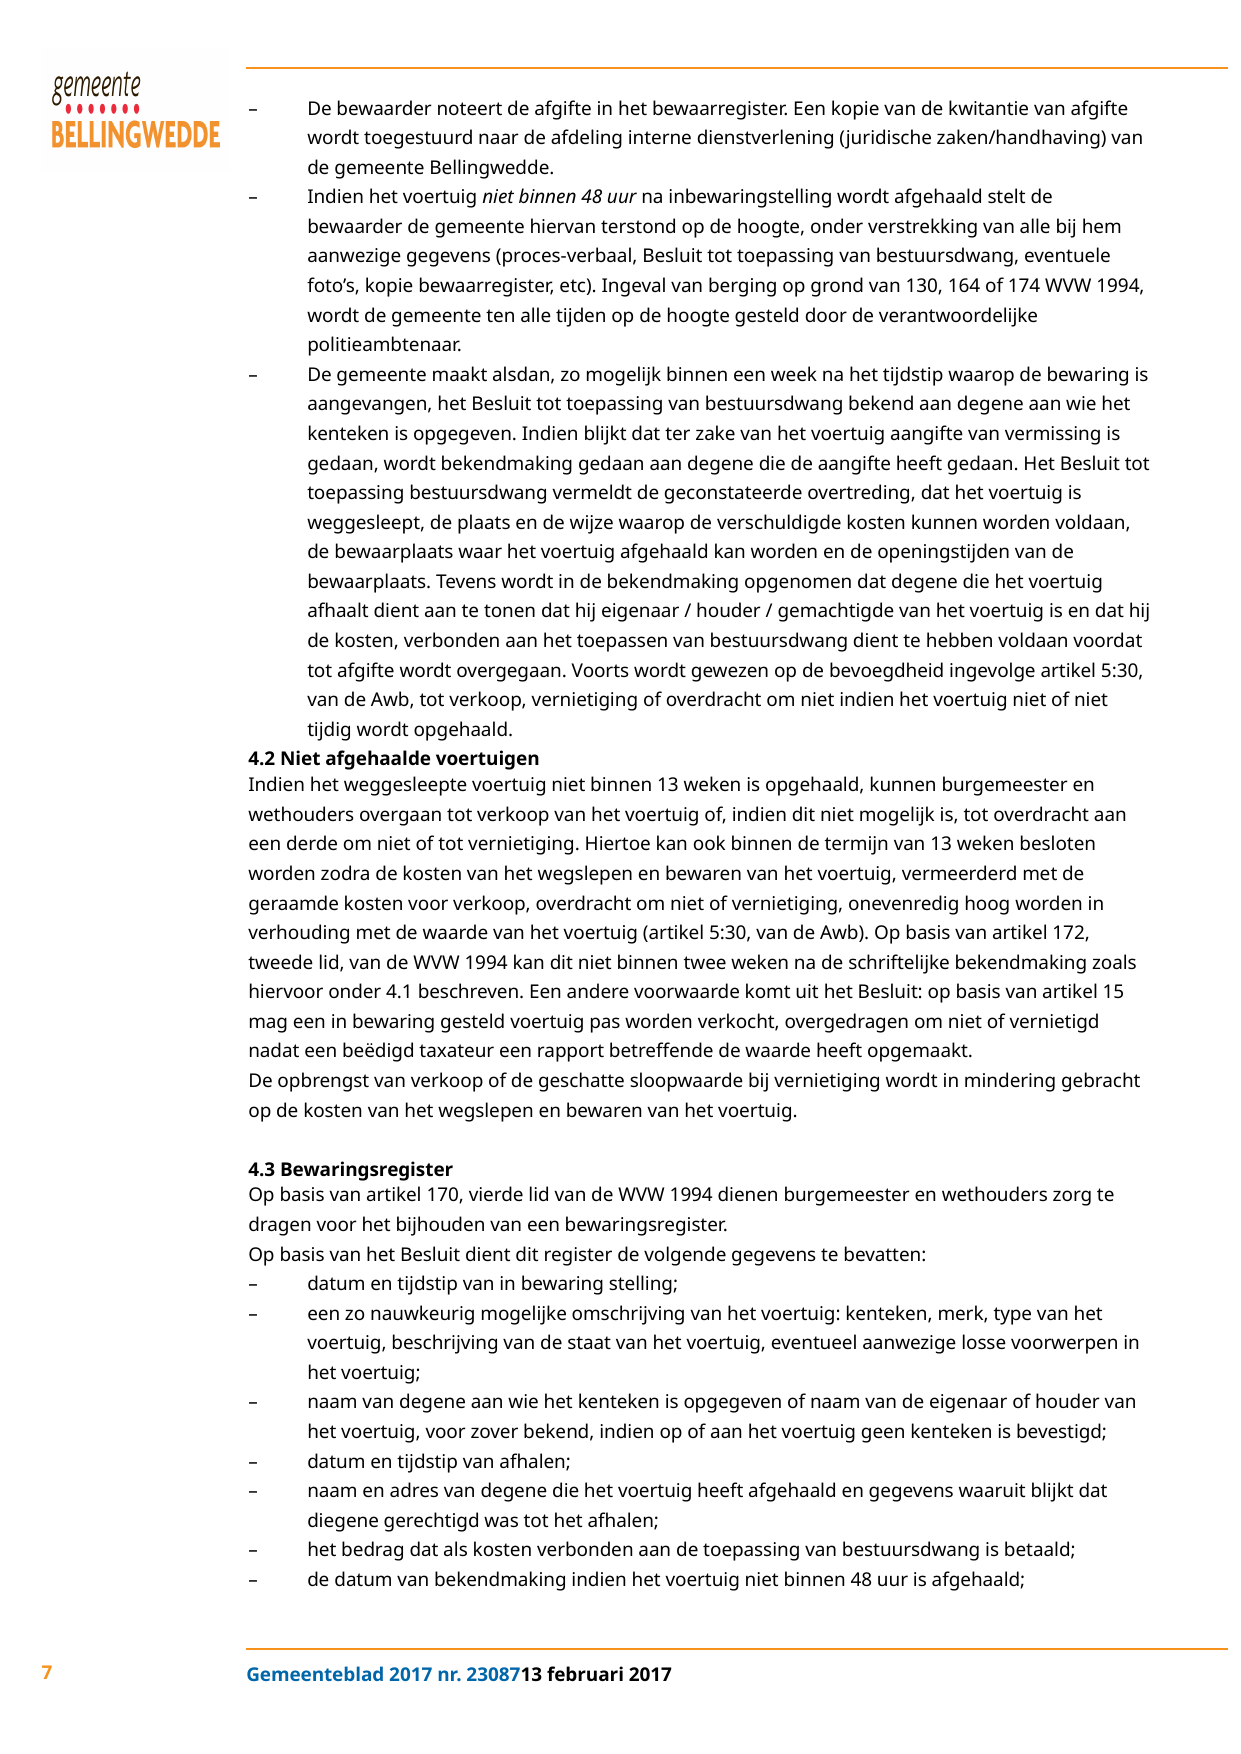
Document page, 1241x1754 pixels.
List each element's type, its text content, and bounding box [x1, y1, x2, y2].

text 4.2 Niet afgehaalde voertuigen [248, 746, 1152, 771]
text Op basis van artikel 170, vierde lid van de WVW 1994 dienen burgemeester en wethouders zorg te dragen voor het bijhouden van een bewaringsregister. [248, 1182, 1152, 1237]
list naam van degene aan wie het kenteken is opgegeven of naam van de eigenaar of houder van het voertuig, voor zover bekend, indien op of aan het voertuig geen kenteken is bevestigd; [248, 1389, 1152, 1444]
text Op basis van het Besluit dient dit register de volgende gegevens te bevatten: [248, 1241, 1152, 1267]
list naam en adres van degene die het voertuig heeft afgehaald en gegevens waaruit blijkt dat diegene gerechtigd was tot het afhalen; [248, 1477, 1152, 1533]
list De gemeente maakt alsdan, zo mogelijk binnen een week na het tijdstip waarop de bewaring is aangevangen, het Besluit tot toepassing van bestuursdwang bekend aan degene aan wie het kenteken is opgegeven. Indien blijkt dat ter zake van het voertuig aangifte van vermissing is gedaan, wordt bekendmaking gedaan aan degene die de aangifte heeft gedaan. Het Besluit tot toepassing bestuursdwang vermeldt de geconstateerde overtreding, dat het voertuig is weggesleept, de plaats en de wijze waarop de verschuldigde kosten kunnen worden voldaan, de bewaarplaats waar het voertuig afgehaald kan worden en de openingstijden van de bewaarplaats. Tevens wordt in de bekendmaking opgenomen dat degene die het voertuig afhaalt dient aan te tonen dat hij eigenaar / houder / gemachtigde van het voertuig is en dat hij de kosten, verbonden aan het toepassen van bestuursdwang dient te hebben voldaan voordat tot afgifte wordt overgegaan. Voorts wordt gewezen op de bevoegdheid ingevolge artikel 5:30, van de Awb, tot verkoop, vernietiging of overdracht om niet indien het voertuig niet of niet tijdig wordt opgehaald. [248, 361, 1152, 742]
picture [41, 47, 231, 172]
list datum en tijdstip van in bewaring stelling; [248, 1270, 1152, 1296]
list een zo nauwkeurig mogelijke omschrijving van het voertuig: kenteken, merk, type van het voertuig, beschrijving van de staat van het voertuig, eventueel aanwezige losse voorwerpen in het voertuig; [248, 1300, 1152, 1385]
list De bewaarder noteert de afgifte in het bewaarregister. Een kopie van de kwitantie van afgifte wordt toegestuurd naar de afdeling interne dienstverlening (juridische zaken/handhaving) van de gemeente Bellingwedde. [248, 95, 1152, 180]
text Indien het weggesleepte voertuig niet binnen 13 weken is opgehaald, kunnen burgemeester en wethouders overgaan tot verkoop van het voertuig of, indien dit niet mogelijk is, tot overdracht aan een derde om niet of tot vernietiging. Hiertoe kan ook binnen de termijn van 13 weken besloten worden zodra de kosten van het wegslepen en bewaren van het voertuig, vermeerderd met de geraamde kosten voor verkoop, overdracht om niet of vernietiging, onevenredig hoog worden in verhouding met de waarde van het voertuig (artikel 5:30, van de Awb). Op basis van artikel 172, tweede lid, van de WVW 1994 kan dit niet binnen twee weken na de schriftelijke bekendmaking zoals hiervoor onder 4.1 beschreven. Een andere voorwaarde komt uit het Besluit: op basis van artikel 15 mag een in bewaring gesteld voertuig pas worden verkocht, overgedragen om niet of vernietigd nadat een beëdigd taxateur een rapport betreffende de waarde heeft opgemaakt. [248, 771, 1152, 1063]
text 4.3 Bewaringsregister [248, 1156, 1152, 1182]
list Indien het voertuig niet binnen 48 uur na inbewaringstelling wordt afgehaald stelt de bewaarder de gemeente hiervan terstond op de hoogte, onder verstrekking van alle bij hem aanwezige gegevens (proces-verbaal, Besluit tot toepassing van bestuursdwang, eventuele foto’s, kopie bewaarregister, etc). Ingeval van berging op grond van 130, 164 of 174 WVW 1994, wordt de gemeente ten alle tijden op de hoogte gesteld door de verantwoordelijke politieambtenaar. [248, 183, 1152, 357]
text De opbrengst van verkoop of de geschatte sloopwaarde bij vernietiging wordt in mindering gebracht op de kosten van het wegslepen en bewaren van het voertuig. [248, 1067, 1152, 1122]
list de datum van bekendmaking indien het voertuig niet binnen 48 uur is afgehaald; [248, 1566, 1152, 1592]
list het bedrag dat als kosten verbonden aan de toepassing van bestuursdwang is betaald; [248, 1537, 1152, 1562]
list datum en tijdstip van afhalen; [248, 1448, 1152, 1474]
